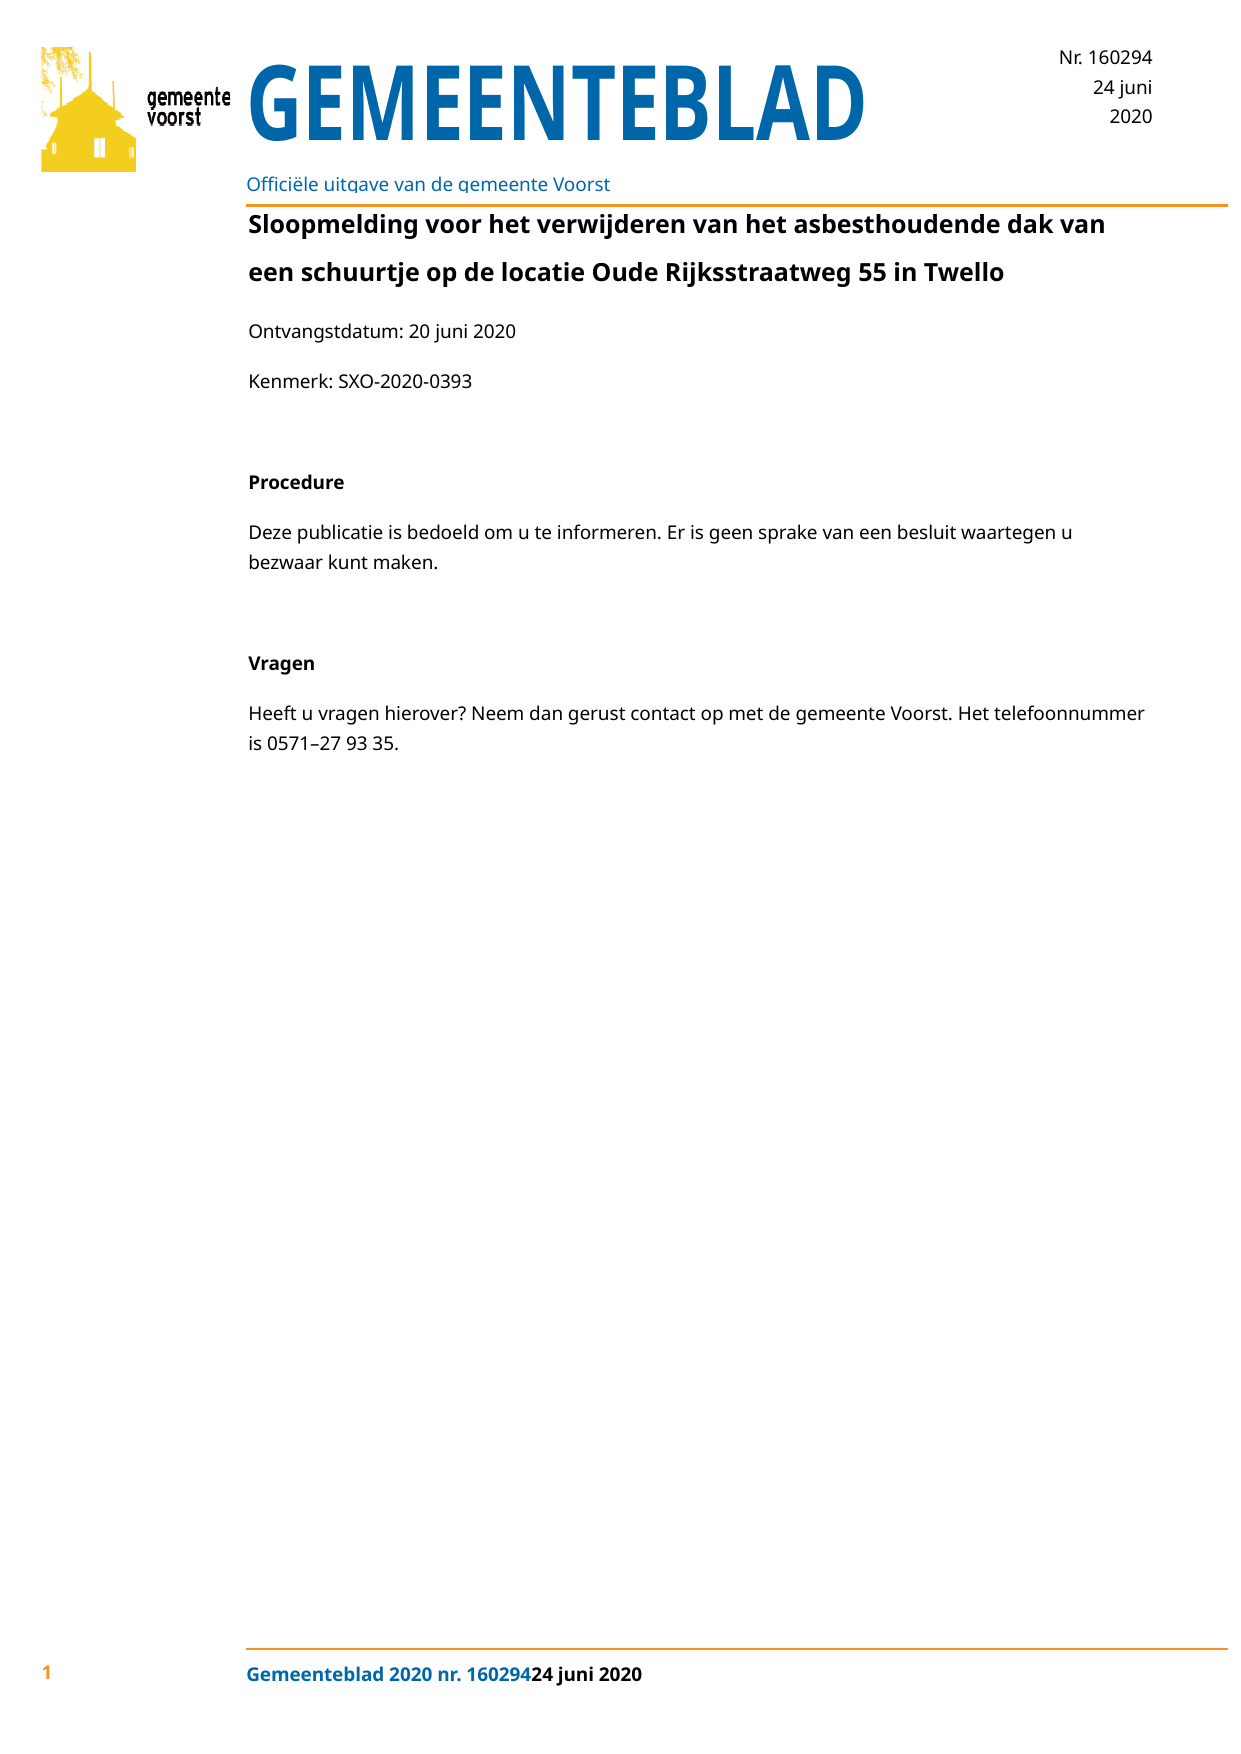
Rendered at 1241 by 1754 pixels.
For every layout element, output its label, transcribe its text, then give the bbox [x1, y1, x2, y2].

picture [41, 47, 231, 172]
text Ontvangstdatum: 20 juni 2020 [248, 318, 1152, 344]
text Heeft u vragen hierover? Neem dan gerust contact op met de gemeente Voorst. Het telefoonnummer is 0571–27 93 35. [248, 700, 1152, 756]
text Kenmerk: SXO-2020-0393 [248, 368, 1152, 394]
text Procedure [248, 469, 1152, 495]
text Deze publicatie is bedoeld om u te informeren. Er is geen sprake van een besluit waartegen u bezwaar kunt maken. [248, 519, 1152, 575]
text Sloopmelding voor het verwijderen van het asbesthoudende dak van een schuurtje op de locatie Oude Rijksstraatweg 55 in Twello [248, 207, 1152, 288]
text Vragen [248, 650, 1152, 676]
